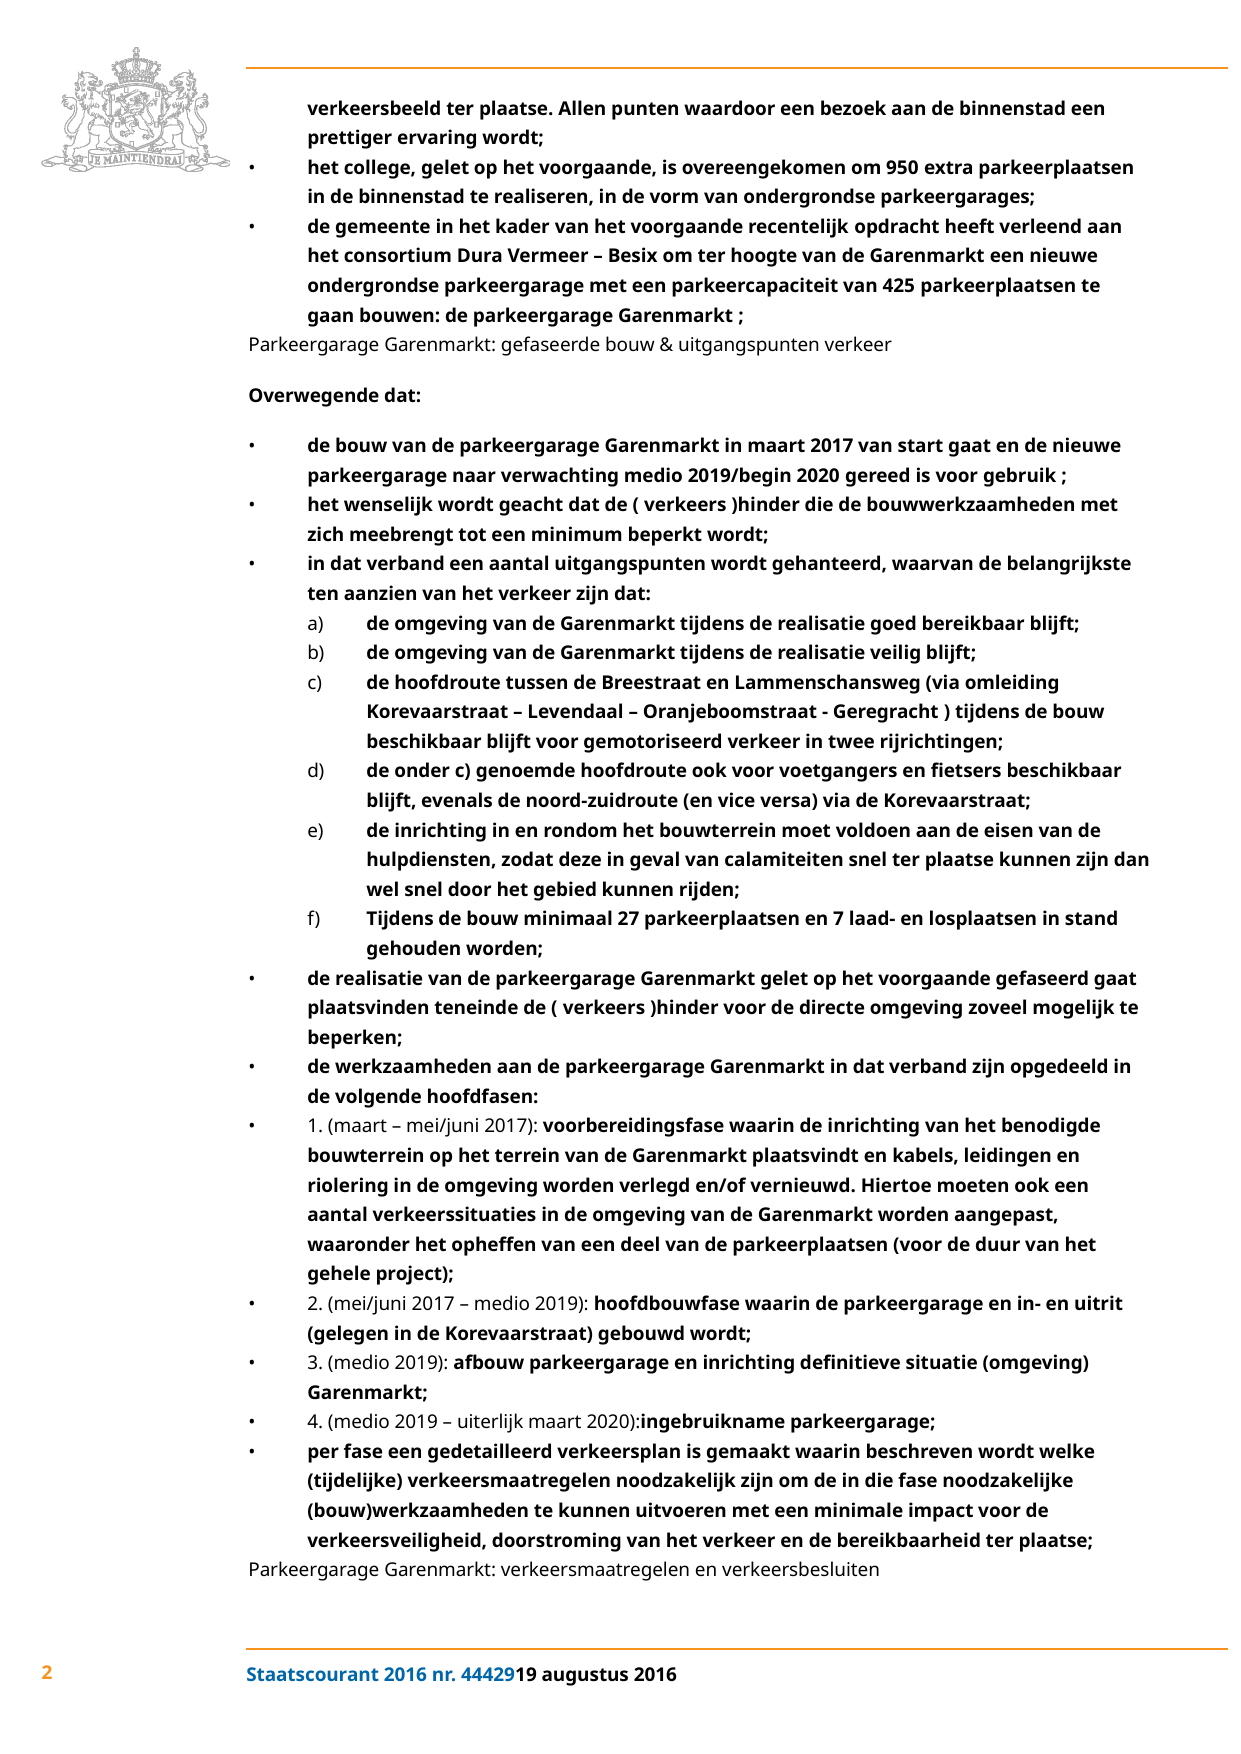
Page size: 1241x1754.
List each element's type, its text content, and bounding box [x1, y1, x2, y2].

list de omgeving van de Garenmarkt tijdens de realisatie goed bereikbaar blijft; [307, 610, 1152, 636]
list de bouw van de parkeergarage Garenmarkt in maart 2017 van start gaat en de nieuwe parkeergarage naar verwachting medio 2019/begin 2020 gereed is voor gebruik ; [248, 432, 1152, 488]
list 1. (maart – mei/juni 2017): voorbereidingsfase waarin de inrichting van het benodigde bouwterrein op het terrein van de Garenmarkt plaatsvindt en kabels, leidingen en riolering in de omgeving worden verlegd en/of vernieuwd. Hiertoe moeten ook een aantal verkeerssituaties in de omgeving van de Garenmarkt worden aangepast, waaronder het opheffen van een deel van de parkeerplaatsen (voor de duur van het gehele project); [248, 1113, 1152, 1286]
text Overwegende dat: [248, 382, 1152, 408]
list 4. (medio 2019 – uiterlijk maart 2020):ingebruikname parkeergarage; [248, 1408, 1152, 1434]
list 3. (medio 2019): afbouw parkeergarage en inrichting definitieve situatie (omgeving) Garenmarkt; [248, 1349, 1152, 1405]
list Tijdens de bouw minimaal 27 parkeerplaatsen en 7 laad- en losplaatsen in stand gehouden worden; [307, 906, 1152, 961]
list in dat verband een aantal uitgangspunten wordt gehanteerd, waarvan de belangrijkste ten aanzien van het verkeer zijn dat: [248, 551, 1152, 606]
list de gemeente in het kader van het voorgaande recentelijk opdracht heeft verleend aan het consortium Dura Vermeer – Besix om ter hoogte van de Garenmarkt een nieuwe ondergrondse parkeergarage met een parkeercapaciteit van 425 parkeerplaatsen te gaan bouwen: de parkeergarage Garenmarkt ; [248, 213, 1152, 328]
list de inrichting in en rondom het bouwterrein moet voldoen aan de eisen van de hulpdiensten, zodat deze in geval van calamiteiten snel ter plaatse kunnen zijn dan wel snel door het gebied kunnen rijden; [307, 817, 1152, 902]
list de hoofdroute tussen de Breestraat en Lammenschansweg (via omleiding Korevaarstraat – Levendaal – Oranjeboomstraat - Geregracht ) tijdens de bouw beschikbaar blijft voor gemotoriseerd verkeer in twee rijrichtingen; [307, 669, 1152, 754]
list de onder c) genoemde hoofdroute ook voor voetgangers en fietsers beschikbaar blijft, evenals de noord-zuidroute (en vice versa) via de Korevaarstraat; [307, 758, 1152, 813]
list 2. (mei/juni 2017 – medio 2019): hoofdbouwfase waarin de parkeergarage en in- en uitrit (gelegen in de Korevaarstraat) gebouwd wordt; [248, 1290, 1152, 1346]
list verkeersbeeld ter plaatse. Allen punten waardoor een bezoek aan de binnenstad een prettiger ervaring wordt; [248, 95, 1152, 150]
list de omgeving van de Garenmarkt tijdens de realisatie veilig blijft; [307, 639, 1152, 665]
text Parkeergarage Garenmarkt: verkeersmaatregelen en verkeersbesluiten [248, 1556, 1152, 1582]
text Parkeergarage Garenmarkt: gefaseerde bouw & uitgangspunten verkeer [248, 331, 1152, 357]
picture [41, 47, 231, 172]
list de realisatie van de parkeergarage Garenmarkt gelet op het voorgaande gefaseerd gaat plaatsvinden teneinde de ( verkeers )hinder voor de directe omgeving zoveel mogelijk te beperken; [248, 965, 1152, 1050]
list het college, gelet op het voorgaande, is overeengekomen om 950 extra parkeerplaatsen in de binnenstad te realiseren, in de vorm van ondergrondse parkeergarages; [248, 154, 1152, 209]
list per fase een gedetailleerd verkeersplan is gemaakt waarin beschreven wordt welke (tijdelijke) verkeersmaatregelen noodzakelijk zijn om de in die fase noodzakelijke (bouw)werkzaamheden te kunnen uitvoeren met een minimale impact voor de verkeersveiligheid, doorstroming van het verkeer en de bereikbaarheid ter plaatse; [248, 1438, 1152, 1553]
list het wenselijk wordt geacht dat de ( verkeers )hinder die de bouwwerkzaamheden met zich meebrengt tot een minimum beperkt wordt; [248, 491, 1152, 547]
list de werkzaamheden aan de parkeergarage Garenmarkt in dat verband zijn opgedeeld in de volgende hoofdfasen: [248, 1053, 1152, 1109]
